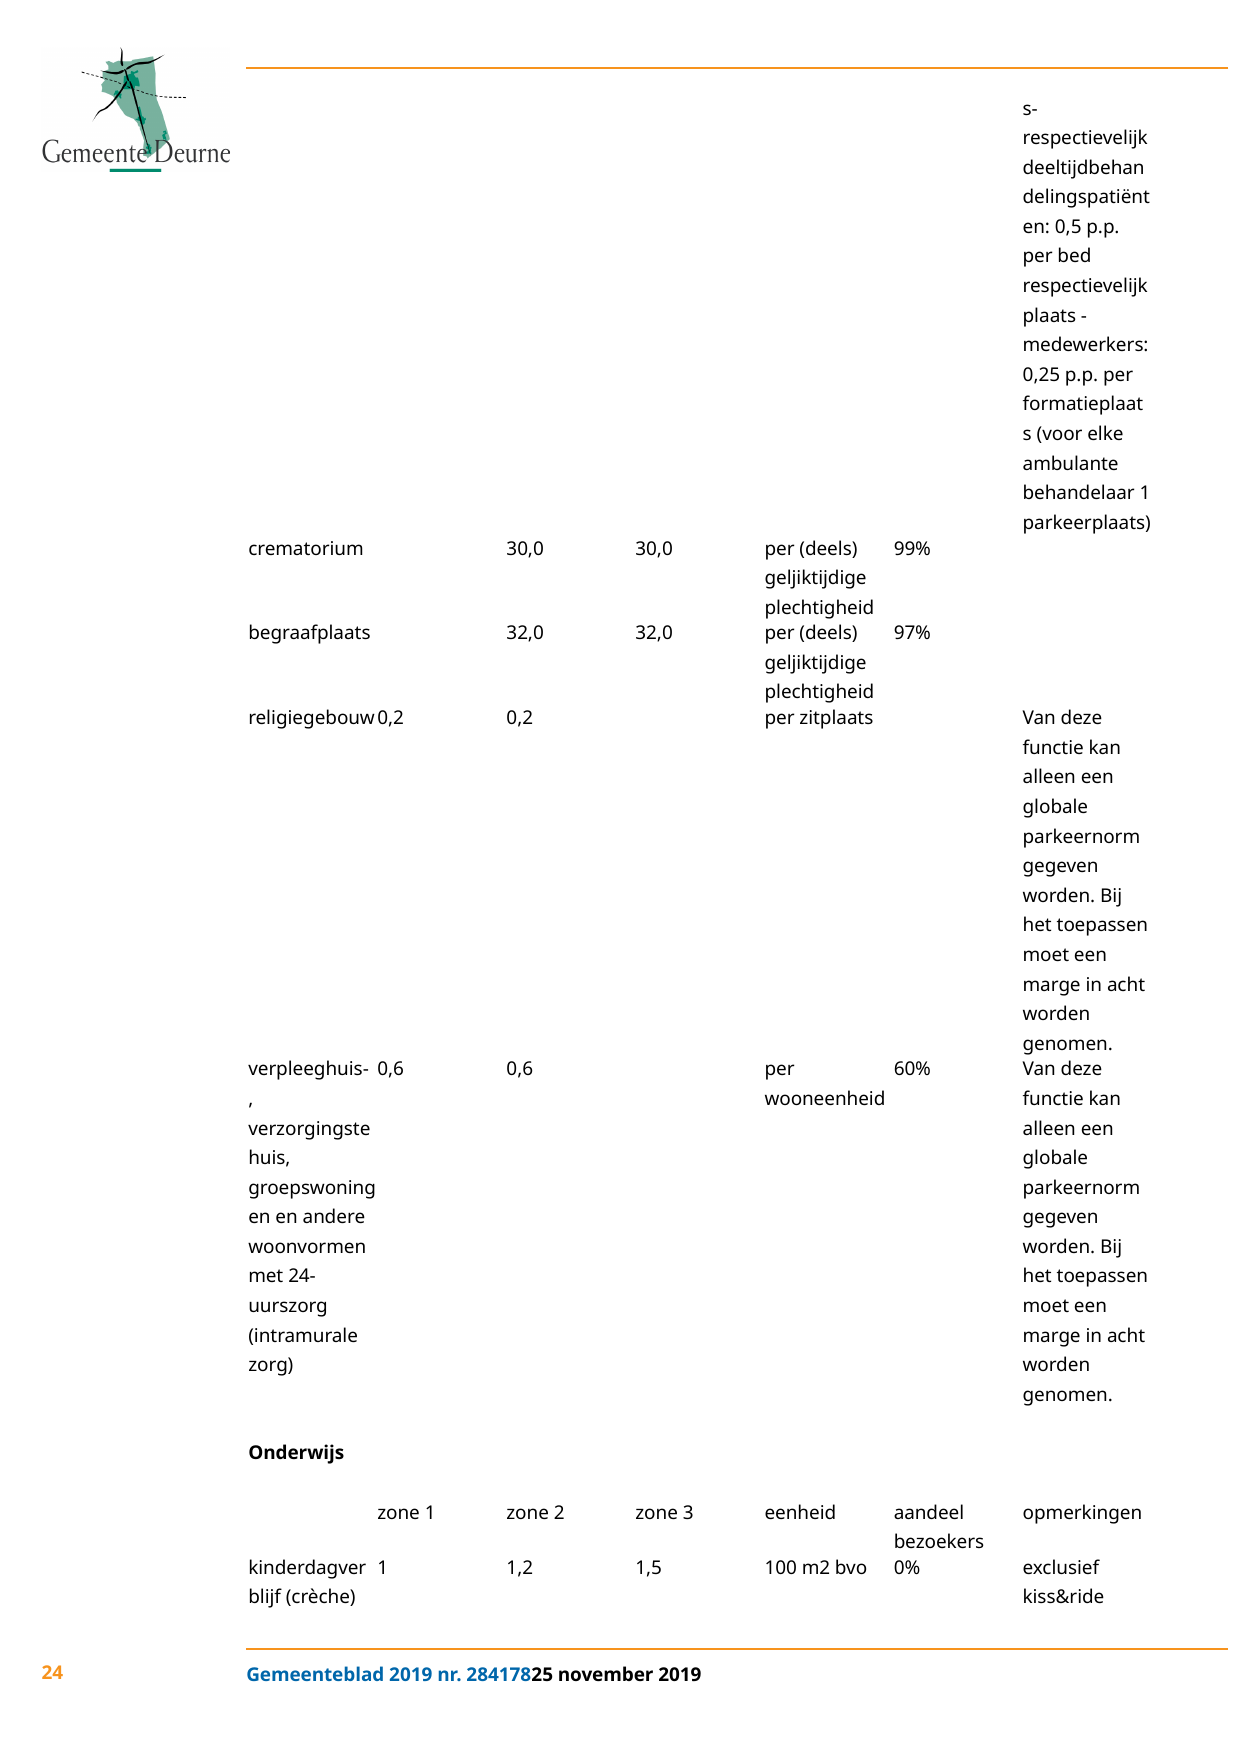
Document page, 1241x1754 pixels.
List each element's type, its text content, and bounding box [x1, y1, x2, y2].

table_cell 1 [377, 1554, 506, 1609]
table_cell [1023, 620, 1152, 704]
table_header aandeel bezoekers [894, 1499, 1022, 1554]
table_cell 0,6 [377, 1056, 506, 1407]
table_cell [635, 705, 764, 1056]
table_cell Van deze functie kan alleen een globale parkeernorm gegeven worden. Bij het toepassen moet een marge in acht worden genomen. [1023, 1056, 1152, 1407]
table_cell [248, 95, 377, 535]
table_cell 100 m2 bvo [764, 1554, 893, 1609]
table_cell [894, 705, 1022, 1056]
table_cell [377, 535, 506, 619]
table_cell 30,0 [506, 535, 635, 619]
table_cell [894, 95, 1022, 535]
table_cell [635, 95, 764, 535]
table_cell begraafplaats [248, 620, 377, 704]
table_cell [377, 620, 506, 704]
table_cell s- respectievelijk deeltijdbehandelingspatiënten: 0,5 p.p. per bed respectievelijk plaats - medewerkers: 0,25 p.p. per formatieplaats (voor elke ambulante behandelaar 1 parkeerplaats) [1023, 95, 1152, 535]
table_cell 99% [894, 535, 1022, 619]
table_header eenheid [764, 1499, 893, 1554]
table_header [248, 1499, 377, 1554]
table_cell religiegebouw [248, 705, 377, 1056]
picture [41, 47, 231, 172]
table_cell per wooneenheid [764, 1056, 893, 1407]
table_cell 32,0 [635, 620, 764, 704]
table_header zone 1 [377, 1499, 506, 1554]
table_cell [1023, 535, 1152, 619]
table_cell [635, 1056, 764, 1407]
table_cell 0,2 [377, 705, 506, 1056]
table_cell per (deels) geljiktijdige plechtigheid [764, 620, 893, 704]
table_cell verpleeghuis- , verzorgingstehuis, groepswoningen en andere woonvormen met 24-uurszorg (intramurale zorg) [248, 1056, 377, 1407]
table_cell 1,5 [635, 1554, 764, 1609]
table_cell 30,0 [635, 535, 764, 619]
table_cell per zitplaats [764, 705, 893, 1056]
table_cell [377, 95, 506, 535]
table_cell per (deels) geljiktijdige plechtigheid [764, 535, 893, 619]
table_cell [506, 95, 635, 535]
table_cell kinderdagverblijf (crèche) [248, 1554, 377, 1609]
table_cell 60% [894, 1056, 1022, 1407]
table_cell 0,6 [506, 1056, 635, 1407]
table_cell 1,2 [506, 1554, 635, 1609]
table_header zone 3 [635, 1499, 764, 1554]
table_header zone 2 [506, 1499, 635, 1554]
table_cell 0,2 [506, 705, 635, 1056]
table_cell exclusief kiss&ride [1023, 1554, 1152, 1609]
table_cell 32,0 [506, 620, 635, 704]
table_cell 97% [894, 620, 1022, 704]
text Onderwijs [248, 1439, 1152, 1465]
table_cell [764, 95, 893, 535]
table_cell 0% [894, 1554, 1022, 1609]
table_cell Van deze functie kan alleen een globale parkeernorm gegeven worden. Bij het toepassen moet een marge in acht worden genomen. [1023, 705, 1152, 1056]
table_header opmerkingen [1023, 1499, 1152, 1554]
table_cell crematorium [248, 535, 377, 619]
